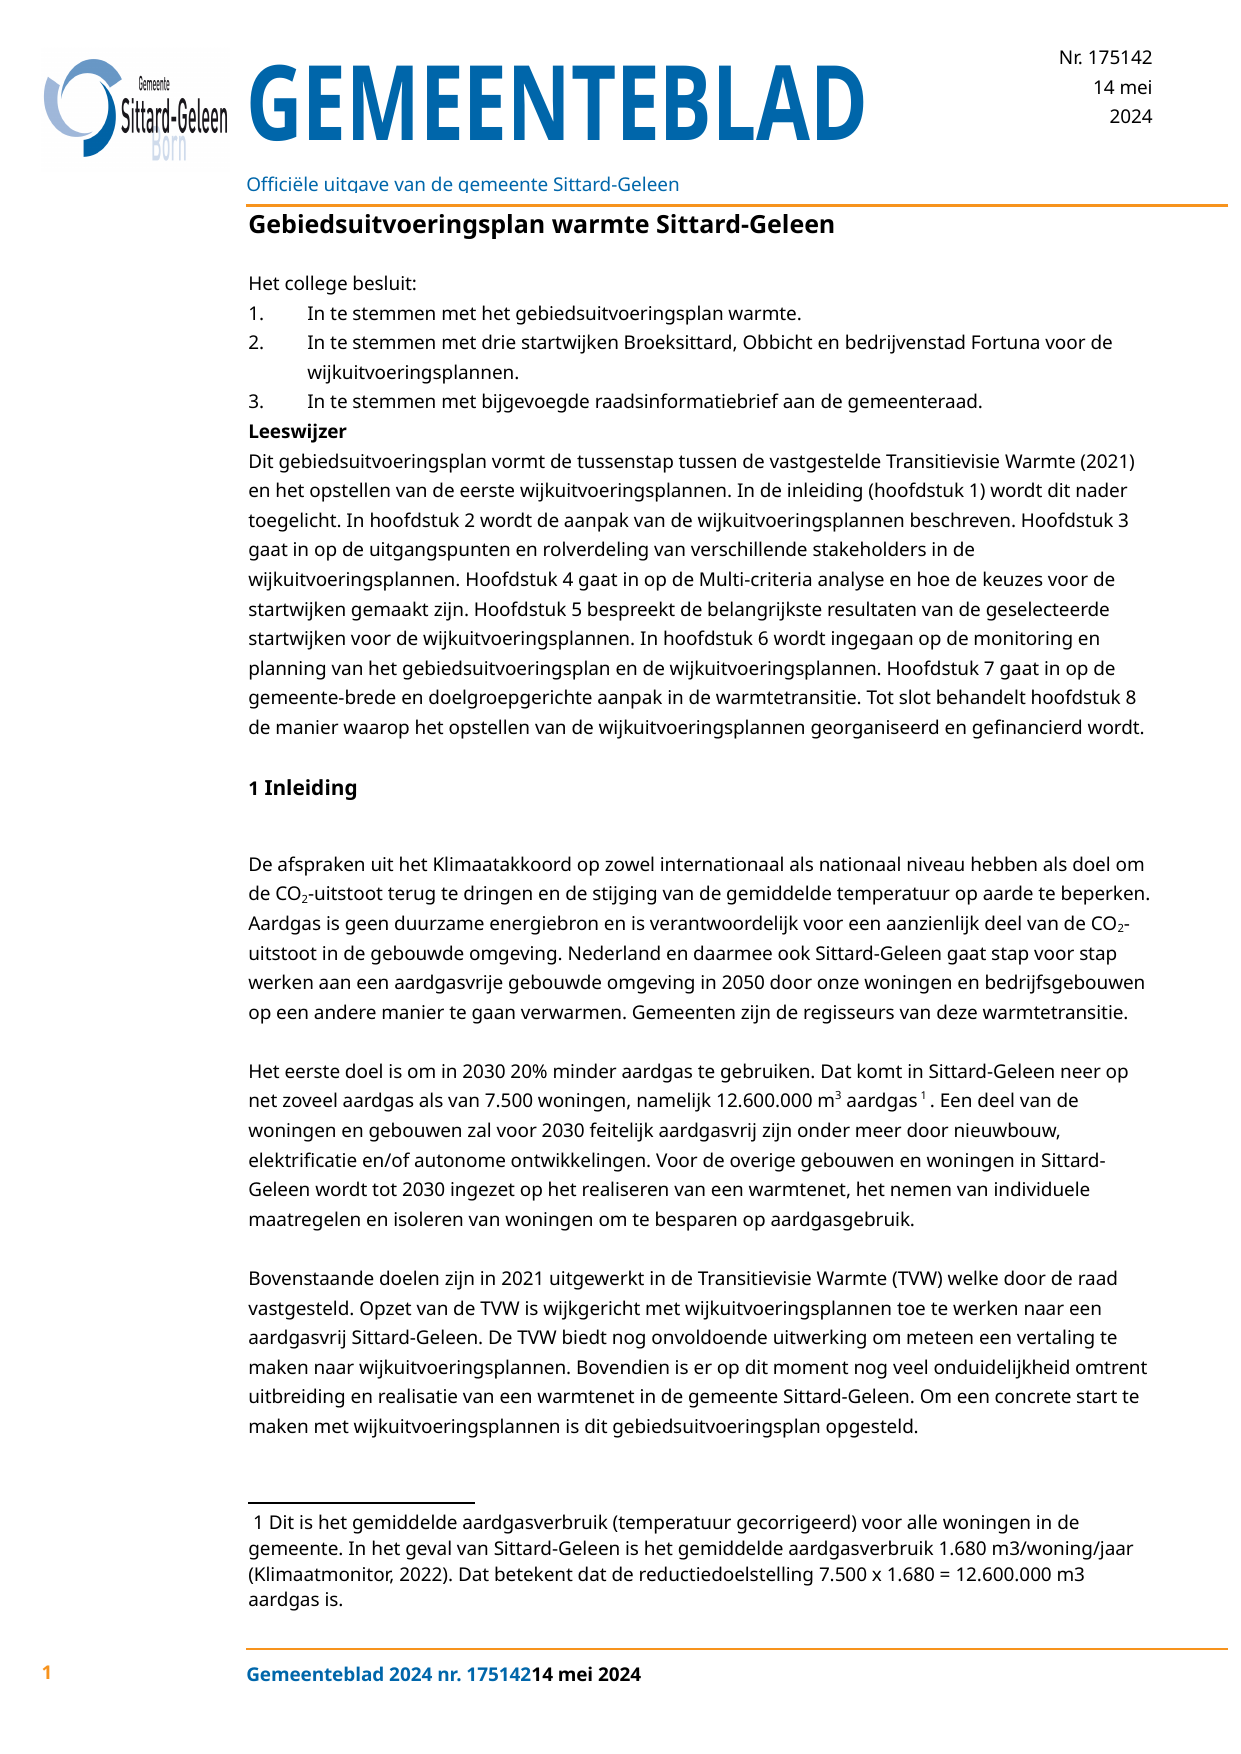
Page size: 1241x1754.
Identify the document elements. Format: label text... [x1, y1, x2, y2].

text Leeswijzer [248, 418, 1152, 444]
list In te stemmen met bijgevoegde raadsinformatiebrief aan de gemeenteraad. [248, 389, 1152, 414]
picture [41, 47, 231, 172]
text 1 Inleiding [248, 773, 1152, 802]
text Het college besluit: [248, 270, 1152, 296]
list In te stemmen met drie startwijken Broeksittard, Obbicht en bedrijvenstad Fortuna voor de wijkuitvoeringsplannen. [248, 329, 1152, 385]
text Het eerste doel is om in 2030 20% minder aardgas te gebruiken. Dat komt in Sittard-Geleen neer op net zoveel aardgas als van 7.500 woningen, namelijk 12.600.000 m3 aardgas. Een deel van de woningen en gebouwen zal voor 2030 feitelijk aardgasvrij zijn onder meer door nieuwbouw, elektrificatie en/of autonome ontwikkelingen. Voor de overige gebouwen en woningen in Sittard-Geleen wordt tot 2030 ingezet op het realiseren van een warmtenet, het nemen van individuele maatregelen en isoleren van woningen om te besparen op aardgasgebruik. [248, 1058, 1152, 1232]
text Dit gebiedsuitvoeringsplan vormt de tussenstap tussen de vastgestelde Transitievisie Warmte (2021) en het opstellen van de eerste wijkuitvoeringsplannen. In de inleiding (hoofdstuk 1) wordt dit nader toegelicht. In hoofdstuk 2 wordt de aanpak van de wijkuitvoeringsplannen beschreven. Hoofdstuk 3 gaat in op de uitgangspunten en rolverdeling van verschillende stakeholders in de wijkuitvoeringsplannen. Hoofdstuk 4 gaat in op de Multi-criteria analyse en hoe de keuzes voor de startwijken gemaakt zijn. Hoofdstuk 5 bespreekt de belangrijkste resultaten van de geselecteerde startwijken voor de wijkuitvoeringsplannen. In hoofdstuk 6 wordt ingegaan op de monitoring en planning van het gebiedsuitvoeringsplan en de wijkuitvoeringsplannen. Hoofdstuk 7 gaat in op de gemeente-brede en doelgroepgerichte aanpak in de warmtetransitie. Tot slot behandelt hoofdstuk 8 de manier waarop het opstellen van de wijkuitvoeringsplannen georganiseerd en gefinancierd wordt. [248, 448, 1152, 740]
text De afspraken uit het Klimaatakkoord op zowel internationaal als nationaal niveau hebben als doel om de CO2-uitstoot terug te dringen en de stijging van de gemiddelde temperatuur op aarde te beperken. Aardgas is geen duurzame energiebron en is verantwoordelijk voor een aanzienlijk deel van de CO2-uitstoot in de gebouwde omgeving. Nederland en daarmee ook Sittard-Geleen gaat stap voor stap werken aan een aardgasvrije gebouwde omgeving in 2050 door onze woningen en bedrijfsgebouwen op een andere manier te gaan verwarmen. Gemeenten zijn de regisseurs van deze warmtetransitie. [248, 851, 1152, 1024]
text Bovenstaande doelen zijn in 2021 uitgewerkt in de Transitievisie Warmte (TVW) welke door de raad vastgesteld. Opzet van de TVW is wijkgericht met wijkuitvoeringsplannen toe te werken naar een aardgasvrij Sittard-Geleen. De TVW biedt nog onvoldoende uitwerking om meteen een vertaling te maken naar wijkuitvoeringsplannen. Bovendien is er op dit moment nog veel onduidelijkheid omtrent uitbreiding en realisatie van een warmtenet in de gemeente Sittard-Geleen. Om een concrete start te maken met wijkuitvoeringsplannen is dit gebiedsuitvoeringsplan opgesteld. [248, 1265, 1152, 1439]
text Gebiedsuitvoeringsplan warmte Sittard-Geleen [248, 207, 1152, 241]
text Dit is het gemiddelde aardgasverbruik (temperatuur gecorrigeerd) voor alle woningen in de gemeente. In het geval van Sittard-Geleen is het gemiddelde aardgasverbruik 1.680 m3/woning/jaar (Klimaatmonitor, 2022). Dat betekent dat de reductiedoelstelling 7.500 x 1.680 = 12.600.000 m3 aardgas is. [248, 1509, 1152, 1612]
list In te stemmen met het gebiedsuitvoeringsplan warmte. [248, 300, 1152, 326]
